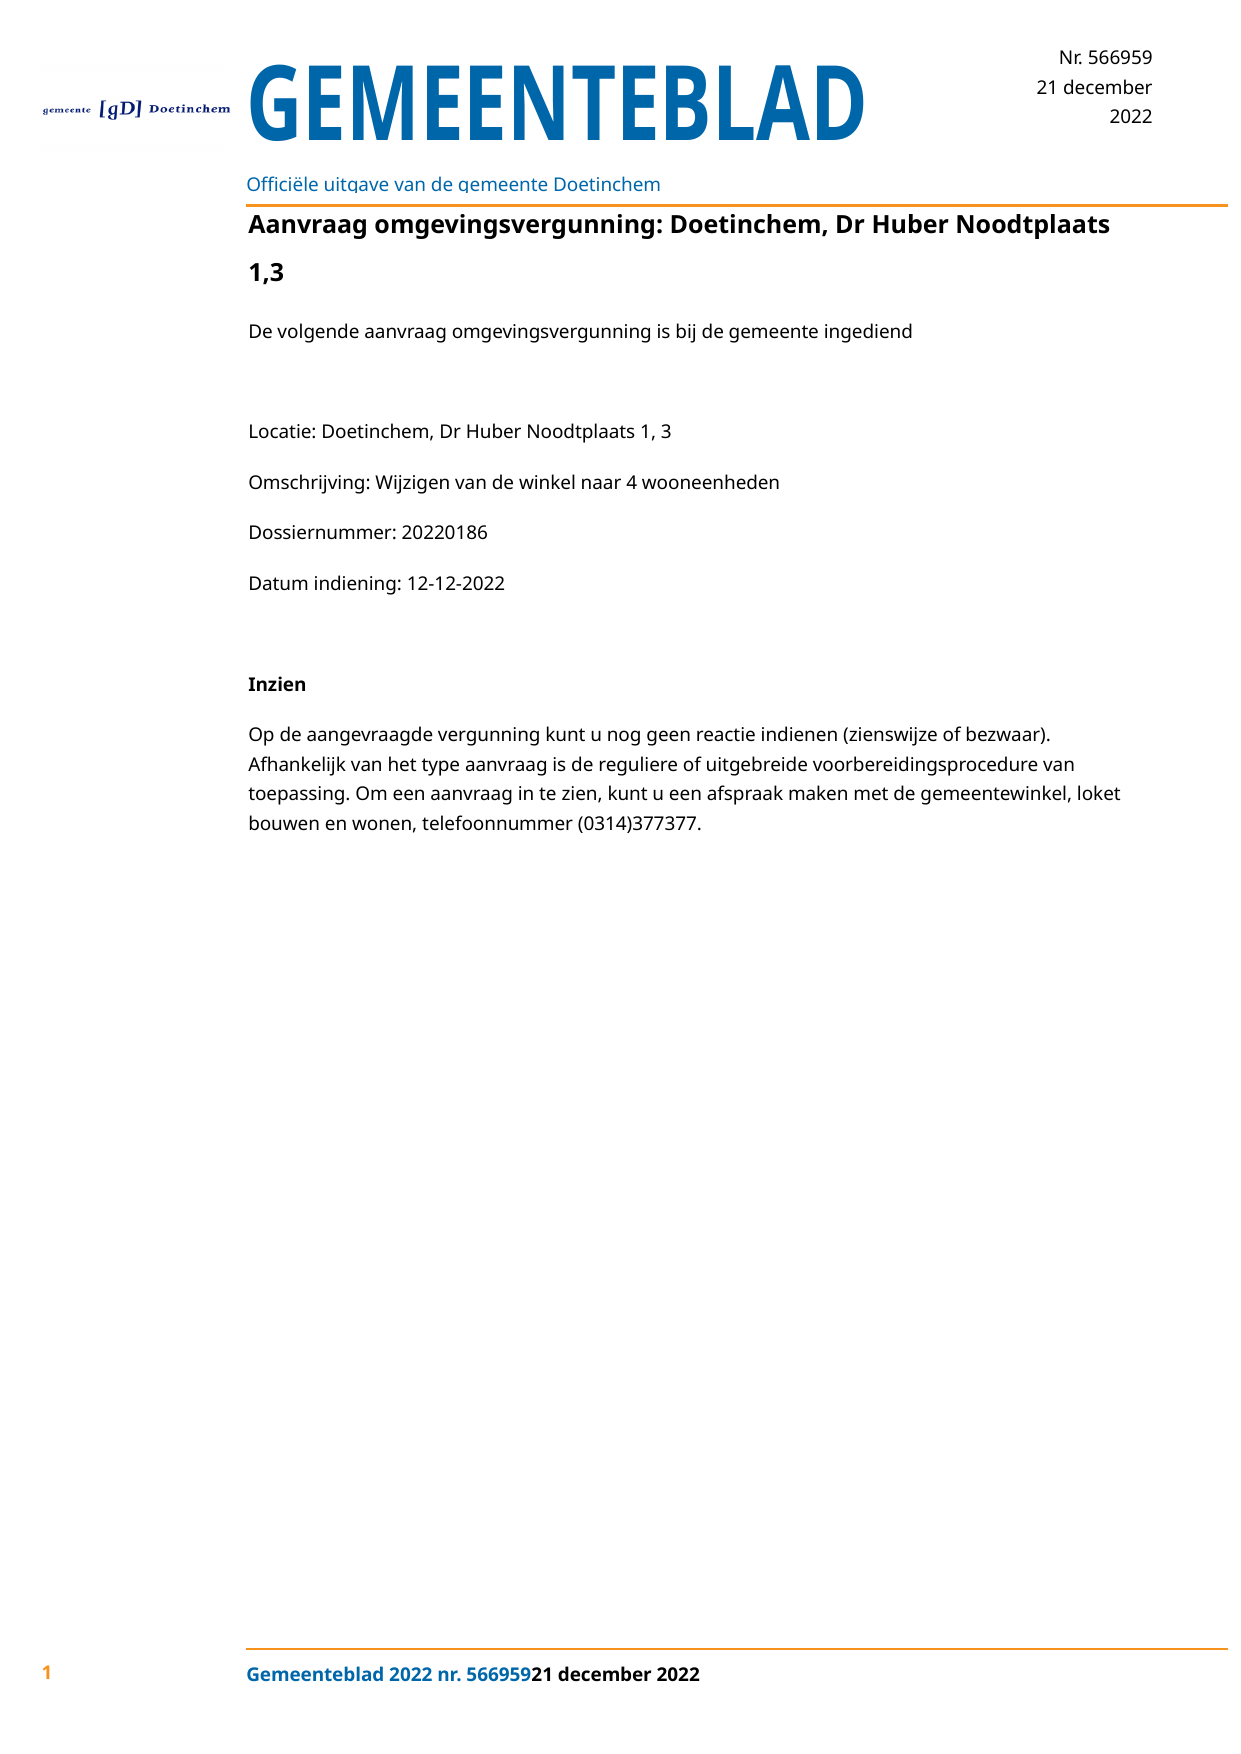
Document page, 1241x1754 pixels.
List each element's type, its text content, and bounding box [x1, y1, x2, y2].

text Inzien [248, 671, 1152, 697]
text Aanvraag omgevingsvergunning: Doetinchem, Dr Huber Noodtplaats 1,3 [248, 207, 1152, 288]
text Locatie: Doetinchem, Dr Huber Noodtplaats 1, 3 [248, 419, 1152, 444]
text Datum indiening: 12-12-2022 [248, 570, 1152, 596]
text Op de aangevraagde vergunning kunt u nog geen reactie indienen (zienswijze of bezwaar). Afhankelijk van het type aanvraag is de reguliere of uitgebreide voorbereidingsprocedure van toepassing. Om een aanvraag in te zien, kunt u een afspraak maken met de gemeentewinkel, loket bouwen en wonen, telefoonnummer (0314)377377. [248, 721, 1152, 836]
text Dossiernummer: 20220186 [248, 519, 1152, 545]
text Omschrijving: Wijzigen van de winkel naar 4 wooneenheden [248, 469, 1152, 495]
picture [41, 47, 231, 172]
text De volgende aanvraag omgevingsvergunning is bij de gemeente ingediend [248, 318, 1152, 344]
